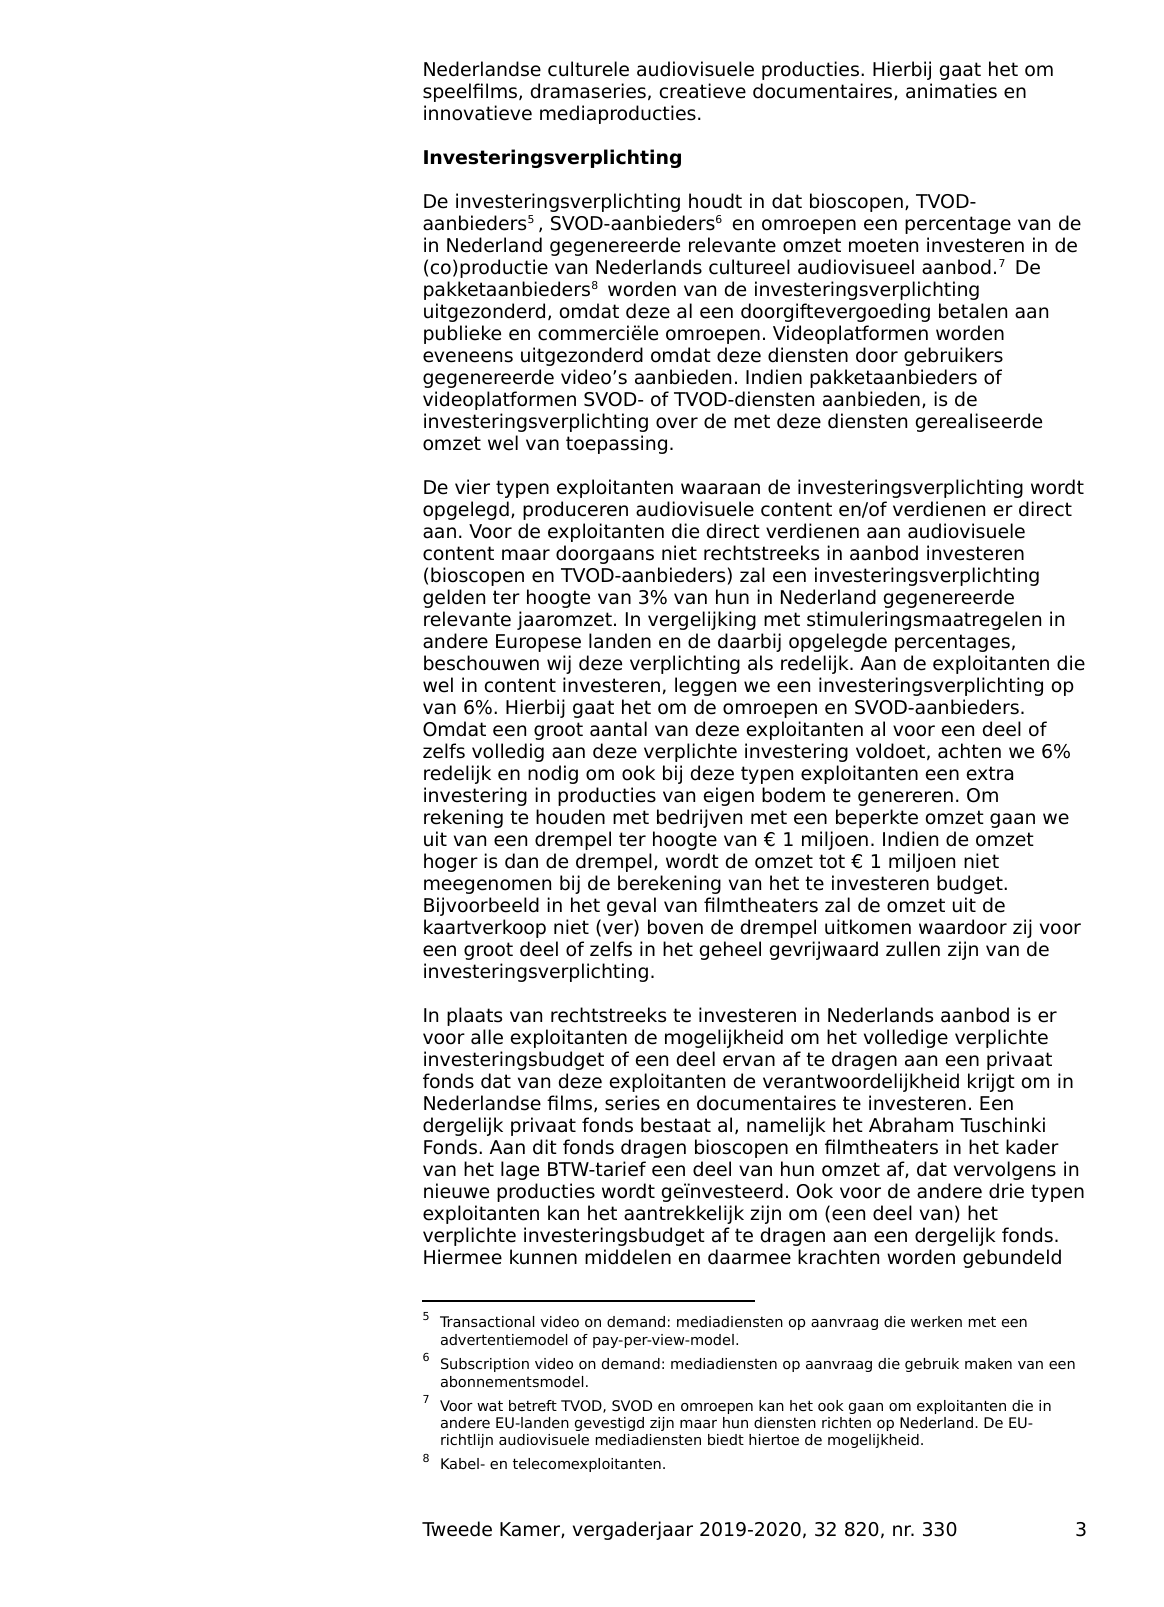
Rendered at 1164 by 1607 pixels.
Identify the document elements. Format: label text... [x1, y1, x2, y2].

subtitle Investeringsverplichting [422, 147, 1087, 169]
text Transactional video on demand: mediadiensten op aanvraag die werken met een advertentiemodel of pay-per-view-model. [422, 1310, 1087, 1349]
text Kabel- en telecomexploitanten. [422, 1452, 1087, 1474]
text In plaats van rechtstreeks te investeren in Nederlands aanbod is er voor alle exploitanten de mogelijkheid om het volledige verplichte investeringsbudget of een deel ervan af te dragen aan een privaat fonds dat van deze exploitanten de verantwoordelijkheid krijgt om in Nederlandse films, series en documentaires te investeren. Een dergelijk privaat fonds bestaat al, namelijk het Abraham Tuschinki Fonds. Aan dit fonds dragen bioscopen en filmtheaters in het kader van het lage BTW-tarief een deel van hun omzet af, dat vervolgens in nieuwe producties wordt geïnvesteerd. Ook voor de andere drie typen exploitanten kan het aantrekkelijk zijn om (een deel van) het verplichte investeringsbudget af te dragen aan een dergelijk fonds. Hiermee kunnen middelen en daarmee krachten worden gebundeld [422, 1005, 1087, 1269]
text De vier typen exploitanten waaraan de investeringsverplichting wordt opgelegd, produceren audiovisuele content en/of verdienen er direct aan. Voor de exploitanten die direct verdienen aan audiovisuele content maar doorgaans niet rechtstreeks in aanbod investeren (bioscopen en TVOD-aanbieders) zal een investeringsverplichting gelden ter hoogte van 3% van hun in Nederland gegenereerde relevante jaaromzet. In vergelijking met stimuleringsmaatregelen in andere Europese landen en de daarbij opgelegde percentages, beschouwen wij deze verplichting als redelijk. Aan de exploitanten die wel in content investeren, leggen we een investeringsverplichting op van 6%. Hierbij gaat het om de omroepen en SVOD-aanbieders. Omdat een groot aantal van deze exploitanten al voor een deel of zelfs volledig aan deze verplichte investering voldoet, achten we 6% redelijk en nodig om ook bij deze typen exploitanten een extra investering in producties van eigen bodem te genereren. Om rekening te houden met bedrijven met een beperkte omzet gaan we uit van een drempel ter hoogte van € 1 miljoen. Indien de omzet hoger is dan de drempel, wordt de omzet tot € 1 miljoen niet meegenomen bij de berekening van het te investeren budget. Bijvoorbeeld in het geval van filmtheaters zal de omzet uit de kaartverkoop niet (ver) boven de drempel uitkomen waardoor zij voor een groot deel of zelfs in het geheel gevrijwaard zullen zijn van de investeringsverplichting. [422, 477, 1087, 983]
text Voor wat betreft TVOD, SVOD en omroepen kan het ook gaan om exploitanten die in andere EU-landen gevestigd zijn maar hun diensten richten op Nederland. De EU-richtlijn audiovisuele mediadiensten biedt hiertoe de mogelijkheid. [422, 1393, 1087, 1449]
text De investeringsverplichting houdt in dat bioscopen, TVOD-aanbieders, SVOD-aanbieders en omroepen een percentage van de in Nederland gegenereerde relevante omzet moeten investeren in de (co)productie van Nederlands cultureel audiovisueel aanbod. De pakketaanbieders worden van de investeringsverplichting uitgezonderd, omdat deze al een doorgiftevergoeding betalen aan publieke en commerciële omroepen. Videoplatformen worden eveneens uitgezonderd omdat deze diensten door gebruikers gegenereerde video’s aanbieden. Indien pakketaanbieders of videoplatformen SVOD- of TVOD-diensten aanbieden, is de investeringsverplichting over de met deze diensten gerealiseerde omzet wel van toepassing. [422, 191, 1087, 455]
text Subscription video on demand: mediadiensten op aanvraag die gebruik maken van een abonnementsmodel. [422, 1352, 1087, 1391]
text Nederlandse culturele audiovisuele producties. Hierbij gaat het om speelfilms, dramaseries, creatieve documentaires, animaties en innovatieve mediaproducties. [422, 59, 1087, 125]
